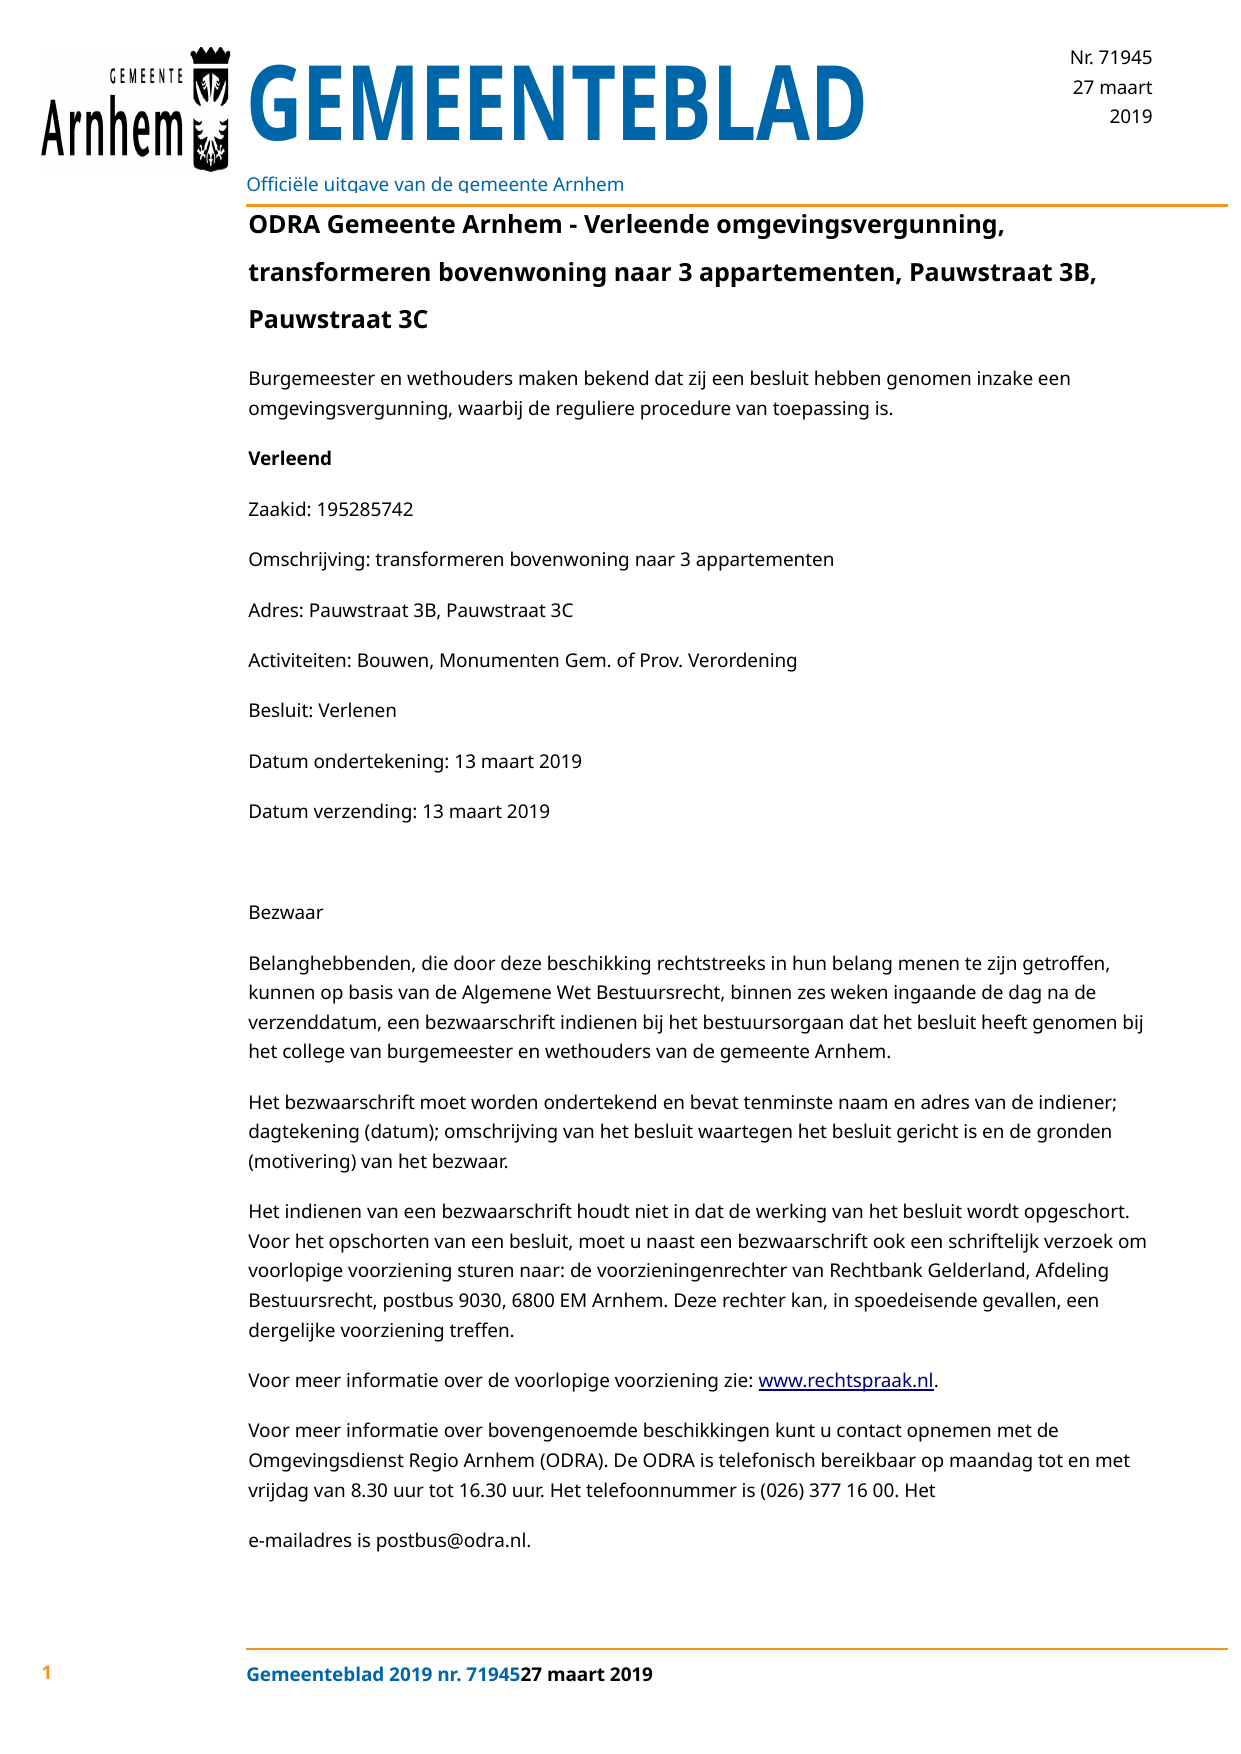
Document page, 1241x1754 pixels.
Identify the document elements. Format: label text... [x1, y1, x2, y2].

text Verleend [248, 446, 1152, 471]
text Bezwaar [248, 899, 1152, 925]
text Adres: Pauwstraat 3B, Pauwstraat 3C [248, 597, 1152, 622]
text Belanghebbenden, die door deze beschikking rechtstreeks in hun belang menen te zijn getroffen, kunnen op basis van de Algemene Wet Bestuursrecht, binnen zes weken ingaande de dag na de verzenddatum, een bezwaarschrift indienen bij het bestuursorgaan dat het besluit heeft genomen bij het college van burgemeester en wethouders van de gemeente Arnhem. [248, 950, 1152, 1064]
text Datum verzending: 13 maart 2019 [248, 798, 1152, 824]
text Het bezwaarschrift moet worden ondertekend en bevat tenminste naam en adres van de indiener; dagtekening (datum); omschrijving van het besluit waartegen het besluit gericht is en de gronden (motivering) van het bezwaar. [248, 1089, 1152, 1174]
text ODRA Gemeente Arnhem - Verleende omgevingsvergunning, transformeren bovenwoning naar 3 appartementen, Pauwstraat 3B, Pauwstraat 3C [248, 207, 1152, 336]
text Voor meer informatie over de voorlopige voorziening zie: www.rechtspraak.nl. [248, 1367, 1152, 1393]
text Het indienen van een bezwaarschrift houdt niet in dat de werking van het besluit wordt opgeschort. Voor het opschorten van een besluit, moet u naast een bezwaarschrift ook een schriftelijk verzoek om voorlopige voorziening sturen naar: de voorzieningenrechter van Rechtbank Gelderland, Afdeling Bestuursrecht, postbus 9030, 6800 EM Arnhem. Deze rechter kan, in spoedeisende gevallen, een dergelijke voorziening treffen. [248, 1198, 1152, 1342]
text Activiteiten: Bouwen, Monumenten Gem. of Prov. Verordening [248, 647, 1152, 673]
text e-mailadres is postbus@odra.nl. [248, 1527, 1152, 1553]
text Zaakid: 195285742 [248, 496, 1152, 522]
picture [41, 47, 231, 172]
text Voor meer informatie over bovengenoemde beschikkingen kunt u contact opnemen met de Omgevingsdienst Regio Arnhem (ODRA). De ODRA is telefonisch bereikbaar op maandag tot en met vrijdag van 8.30 uur tot 16.30 uur. Het telefoonnummer is (026) 377 16 00. Het [248, 1418, 1152, 1502]
text Burgemeester en wethouders maken bekend dat zij een besluit hebben genomen inzake een omgevingsvergunning, waarbij de reguliere procedure van toepassing is. [248, 366, 1152, 421]
text Omschrijving: transformeren bovenwoning naar 3 appartementen [248, 546, 1152, 572]
text Besluit: Verlenen [248, 698, 1152, 723]
text Datum ondertekening: 13 maart 2019 [248, 748, 1152, 774]
